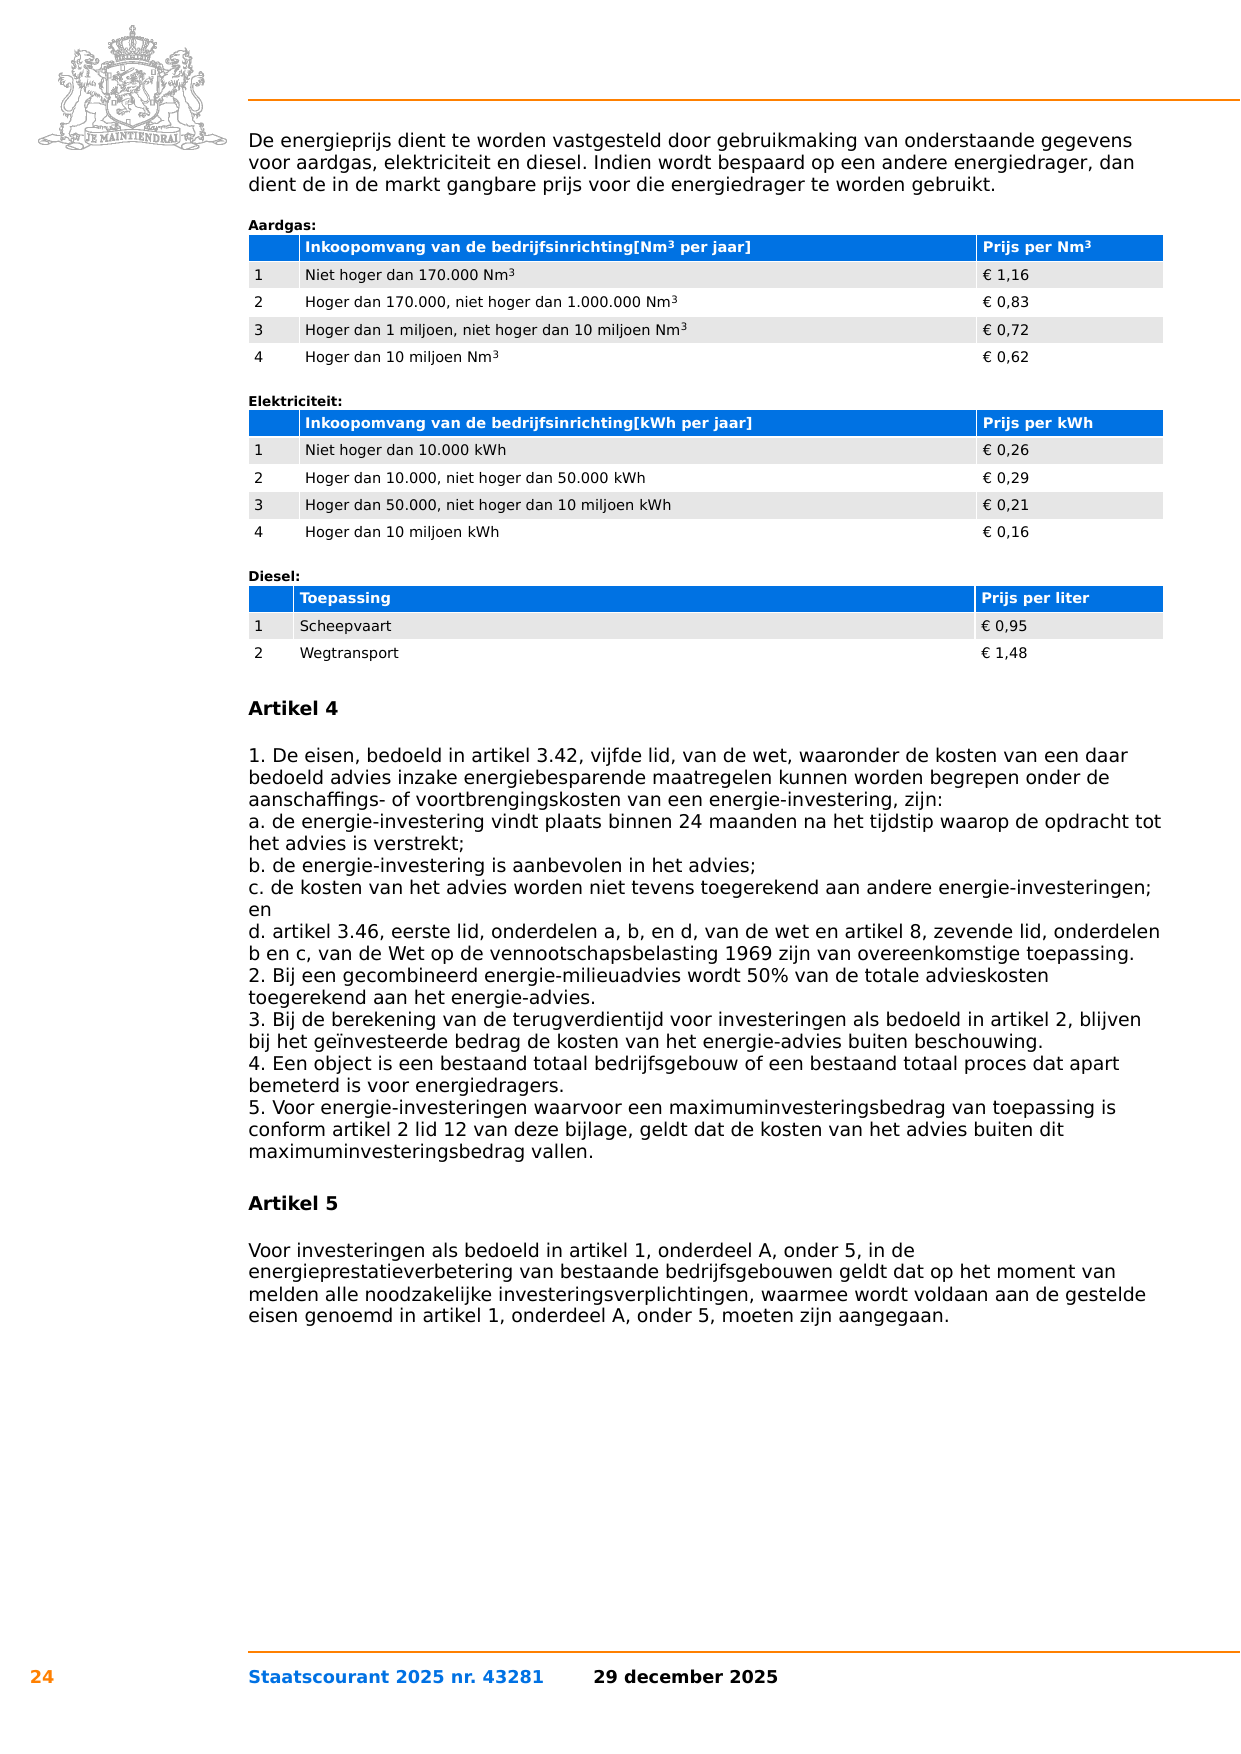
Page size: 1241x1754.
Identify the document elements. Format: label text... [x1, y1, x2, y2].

table_cell [249, 586, 293, 612]
table_cell 3 [249, 492, 299, 519]
picture [38, 25, 227, 150]
table_cell Prijs per liter [976, 586, 1163, 612]
text 3. Bij de berekening van de terugverdientijd voor investeringen als bedoeld in artikel 2, blijven bij het geïnvesteerde bedrag de kosten van het energie-advies buiten beschouwing. [248, 1009, 1163, 1053]
table_cell 2 [249, 641, 293, 667]
table_cell Toepassing [294, 586, 974, 612]
subtitle Artikel 4 [248, 698, 1163, 720]
table_cell 3 [249, 317, 299, 343]
table_cell 2 [249, 465, 299, 491]
table_cell € 0,72 [977, 317, 1163, 343]
table_cell € 1,48 [976, 641, 1163, 667]
table_cell Hoger dan 1 miljoen, niet hoger dan 10 miljoen Nm3 [300, 317, 976, 343]
table_cell Niet hoger dan 10.000 kWh [300, 438, 976, 464]
text De energieprijs dient te worden vastgesteld door gebruikmaking van onderstaande gegevens voor aardgas, elektriciteit en diesel. Indien wordt bespaard op een andere energiedrager, dan dient de in de markt gangbare prijs voor die energiedrager te worden gebruikt. [248, 130, 1163, 196]
table_cell € 0,83 [977, 289, 1163, 316]
table_cell 1 [249, 262, 299, 288]
table_cell Hoger dan 10.000, niet hoger dan 50.000 kWh [300, 465, 976, 491]
table_cell 4 [249, 344, 299, 370]
table_cell Hoger dan 10 miljoen Nm3 [300, 344, 976, 370]
text 4. Een object is een bestaand totaal bedrijfsgebouw of een bestaand totaal proces dat apart bemeterd is voor energiedragers. [248, 1053, 1163, 1097]
table_cell 2 [249, 289, 299, 316]
table_cell € 0,16 [977, 520, 1163, 546]
table_cell Hoger dan 50.000, niet hoger dan 10 miljoen kWh [300, 492, 976, 519]
text c. de kosten van het advies worden niet tevens toegerekend aan andere energie-investeringen; en [248, 877, 1163, 921]
table_cell 1 [249, 438, 299, 464]
table_cell 4 [249, 520, 299, 546]
text b. de energie-investering is aanbevolen in het advies; [248, 855, 1163, 877]
table_cell Inkoopomvang van de bedrijfsinrichting[kWh per jaar] [300, 410, 976, 436]
table_cell [249, 235, 299, 261]
table_cell € 0,62 [977, 344, 1163, 370]
text a. de energie-investering vindt plaats binnen 24 maanden na het tijdstip waarop de opdracht tot het advies is verstrekt; [248, 811, 1163, 855]
table_header Diesel: [248, 569, 1163, 585]
table_cell Niet hoger dan 170.000 Nm3 [300, 262, 976, 288]
subtitle Artikel 5 [248, 1192, 1163, 1214]
table_cell Scheepvaart [294, 613, 974, 639]
table_cell € 0,95 [976, 613, 1163, 639]
table_cell 1 [249, 613, 293, 639]
table_header Aardgas: [248, 218, 1163, 233]
table_header Elektriciteit: [248, 393, 1163, 409]
text Voor investeringen als bedoeld in artikel 1, onderdeel A, onder 5, in de energieprestatieverbetering van bestaande bedrijfsgebouwen geldt dat op het moment van melden alle noodzakelijke investeringsverplichtingen, waarmee wordt voldaan aan de gestelde eisen genoemd in artikel 1, onderdeel A, onder 5, moeten zijn aangegaan. [248, 1239, 1163, 1327]
text 2. Bij een gecombineerd energie-milieuadvies wordt 50% van de totale advieskosten toegerekend aan het energie-advies. [248, 965, 1163, 1009]
text d. artikel 3.46, eerste lid, onderdelen a, b, en d, van de wet en artikel 8, zevende lid, onderdelen b en c, van de Wet op de vennootschapsbelasting 1969 zijn van overeenkomstige toepassing. [248, 921, 1163, 965]
table_cell Prijs per Nm3 [977, 235, 1163, 261]
text 5. Voor energie-investeringen waarvoor een maximuminvesteringsbedrag van toepassing is conform artikel 2 lid 12 van deze bijlage, geldt dat de kosten van het advies buiten dit maximuminvesteringsbedrag vallen. [248, 1097, 1163, 1162]
table_cell Prijs per kWh [977, 410, 1163, 436]
text 1. De eisen, bedoeld in artikel 3.42, vijfde lid, van de wet, waaronder de kosten van een daar bedoeld advies inzake energiebesparende maatregelen kunnen worden begrepen onder de aanschaffings- of voortbrengingskosten van een energie-investering, zijn: [248, 745, 1163, 811]
table_cell Inkoopomvang van de bedrijfsinrichting[Nm3 per jaar] [300, 235, 976, 261]
table_cell € 1,16 [977, 262, 1163, 288]
table_cell € 0,21 [977, 492, 1163, 519]
table_cell € 0,29 [977, 465, 1163, 491]
table_cell Wegtransport [294, 641, 974, 667]
table_cell [249, 410, 299, 436]
table_cell Hoger dan 10 miljoen kWh [300, 520, 976, 546]
table_cell € 0,26 [977, 438, 1163, 464]
table_cell Hoger dan 170.000, niet hoger dan 1.000.000 Nm3 [300, 289, 976, 316]
